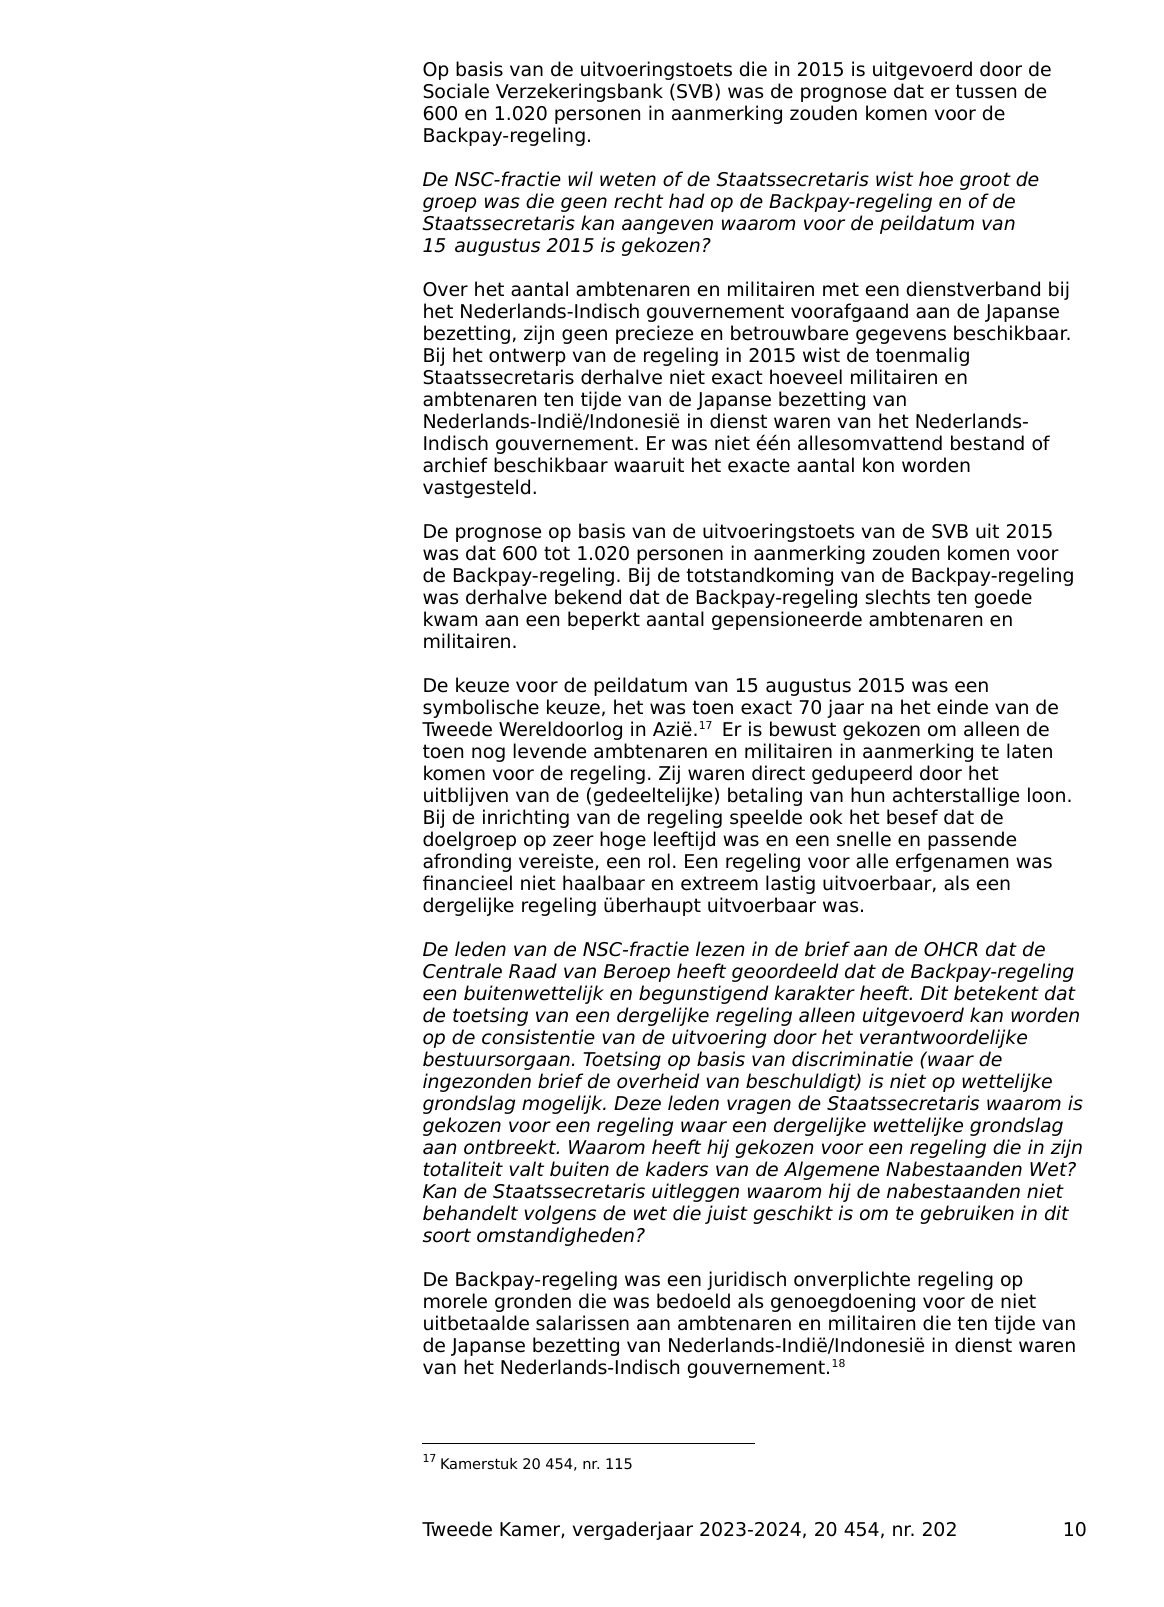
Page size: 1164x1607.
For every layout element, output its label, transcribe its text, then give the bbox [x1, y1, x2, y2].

text De prognose op basis van de uitvoeringstoets van de SVB uit 2015 was dat 600 tot 1.020 personen in aanmerking zouden komen voor de Backpay-regeling. Bij de totstandkoming van de Backpay-regeling was derhalve bekend dat de Backpay-regeling slechts ten goede kwam aan een beperkt aantal gepensioneerde ambtenaren en militairen. [422, 521, 1087, 653]
text Op basis van de uitvoeringstoets die in 2015 is uitgevoerd door de Sociale Verzekeringsbank (SVB) was de prognose dat er tussen de 600 en 1.020 personen in aanmerking zouden komen voor de Backpay-regeling. [422, 59, 1087, 147]
text De Backpay-regeling was een juridisch onverplichte regeling op morele gronden die was bedoeld als genoegdoening voor de niet uitbetaalde salarissen aan ambtenaren en militairen die ten tijde van de Japanse bezetting van Nederlands-Indië/Indonesië in dienst waren van het Nederlands-Indisch gouvernement. [422, 1269, 1087, 1379]
text Kamerstuk 20 454, nr. 115 [422, 1452, 1087, 1474]
text Over het aantal ambtenaren en militairen met een dienstverband bij het Nederlands-Indisch gouvernement voorafgaand aan de Japanse bezetting, zijn geen precieze en betrouwbare gegevens beschikbaar. Bij het ontwerp van de regeling in 2015 wist de toenmalig Staatssecretaris derhalve niet exact hoeveel militairen en ambtenaren ten tijde van de Japanse bezetting van Nederlands-Indië/Indonesië in dienst waren van het Nederlands-Indisch gouvernement. Er was niet één allesomvattend bestand of archief beschikbaar waaruit het exacte aantal kon worden vastgesteld. [422, 279, 1087, 499]
text De keuze voor de peildatum van 15 augustus 2015 was een symbolische keuze, het was toen exact 70 jaar na het einde van de Tweede Wereldoorlog in Azië. Er is bewust gekozen om alleen de toen nog levende ambtenaren en militairen in aanmerking te laten komen voor de regeling. Zij waren direct gedupeerd door het uitblijven van de (gedeeltelijke) betaling van hun achterstallige loon. Bij de inrichting van de regeling speelde ook het besef dat de doelgroep op zeer hoge leeftijd was en een snelle en passende afronding vereiste, een rol. Een regeling voor alle erfgenamen was financieel niet haalbaar en extreem lastig uitvoerbaar, als een dergelijke regeling überhaupt uitvoerbaar was. [422, 675, 1087, 917]
text De leden van de NSC-fractie lezen in de brief aan de OHCR dat de Centrale Raad van Beroep heeft geoordeeld dat de Backpay-regeling een buitenwettelijk en begunstigend karakter heeft. Dit betekent dat de toetsing van een dergelijke regeling alleen uitgevoerd kan worden op de consistentie van de uitvoering door het verantwoordelijke bestuursorgaan. Toetsing op basis van discriminatie (waar de ingezonden brief de overheid van beschuldigt) is niet op wettelijke grondslag mogelijk. Deze leden vragen de Staatssecretaris waarom is gekozen voor een regeling waar een dergelijke wettelijke grondslag aan ontbreekt. Waarom heeft hij gekozen voor een regeling die in zijn totaliteit valt buiten de kaders van de Algemene Nabestaanden Wet? Kan de Staatssecretaris uitleggen waarom hij de nabestaanden niet behandelt volgens de wet die juist geschikt is om te gebruiken in dit soort omstandigheden? [422, 939, 1087, 1247]
text De NSC-fractie wil weten of de Staatssecretaris wist hoe groot de groep was die geen recht had op de Backpay-regeling en of de Staatssecretaris kan aangeven waarom voor de peildatum van 15 augustus 2015 is gekozen? [422, 169, 1087, 257]
